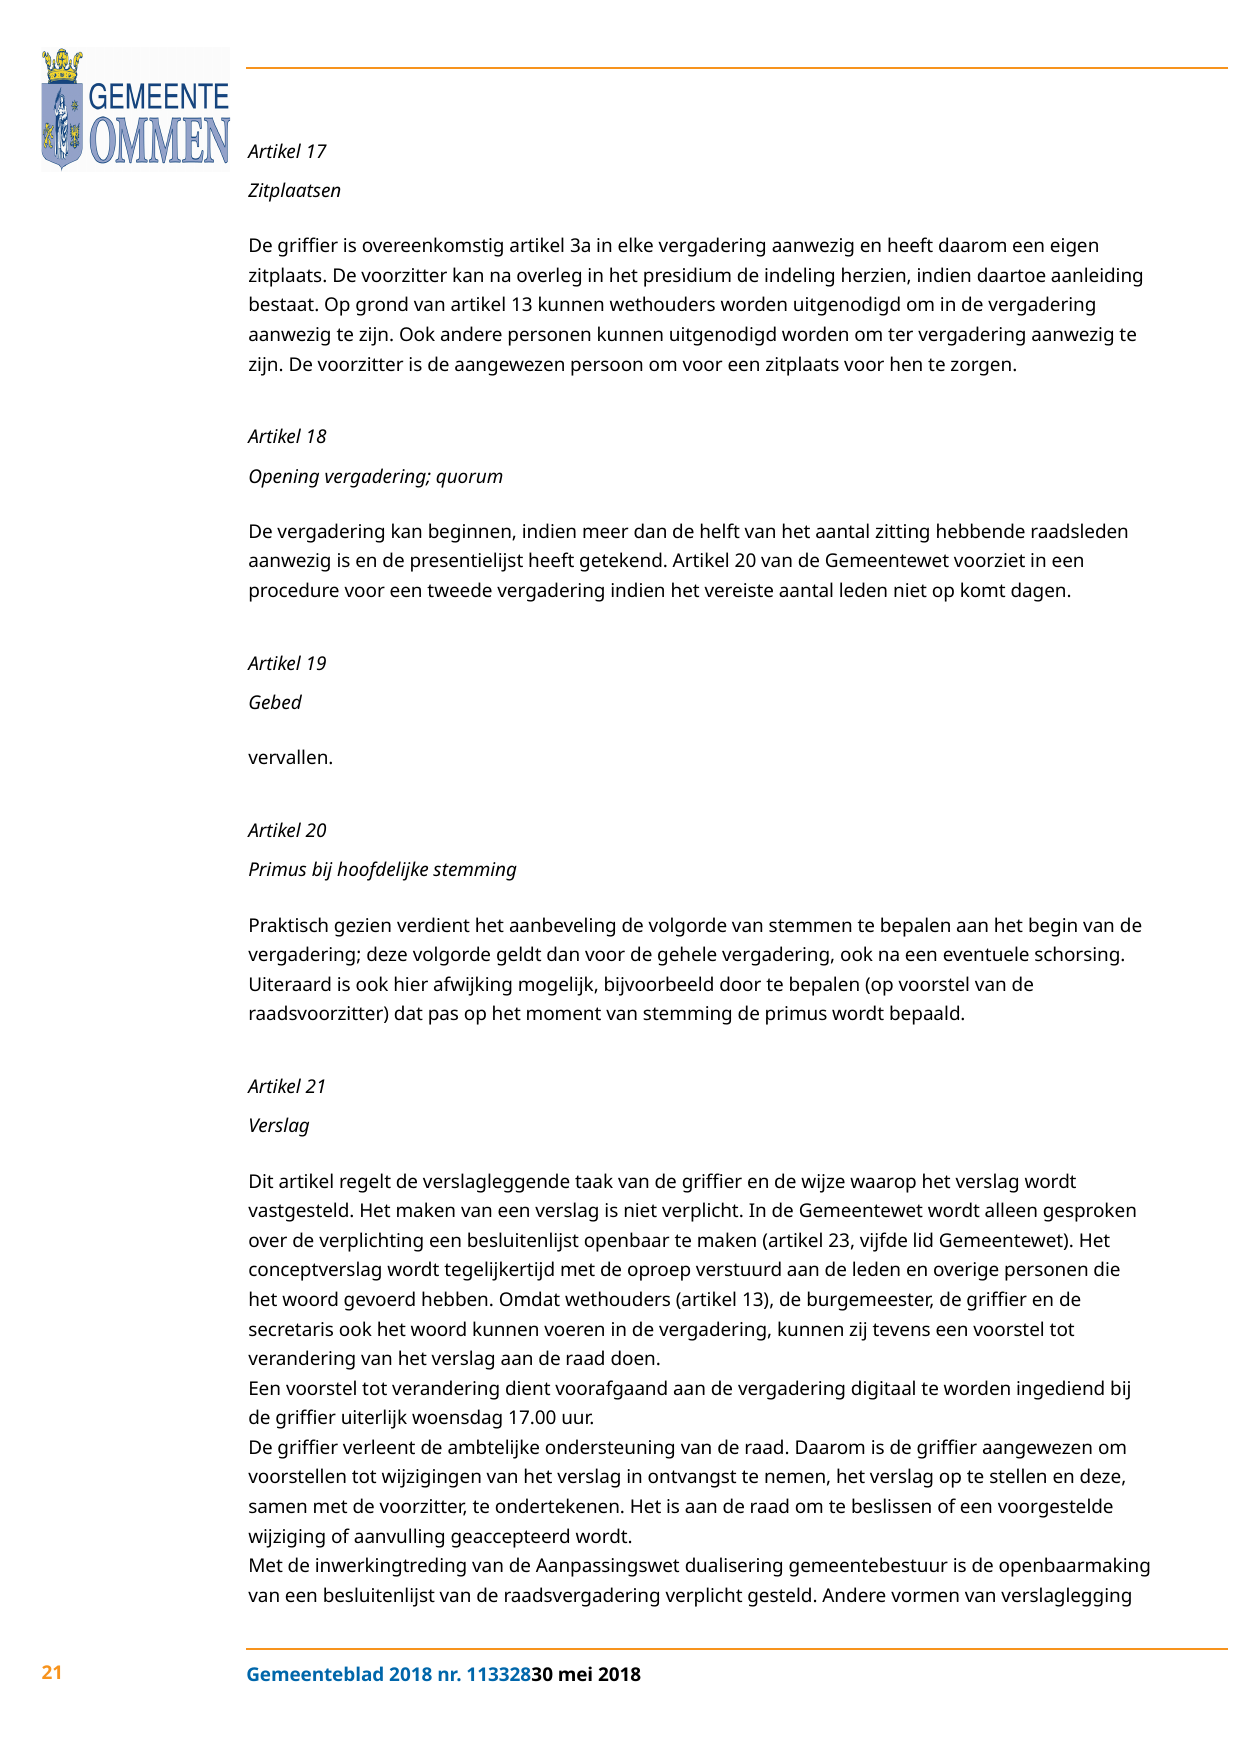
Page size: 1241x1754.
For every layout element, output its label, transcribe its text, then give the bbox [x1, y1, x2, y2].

text De griffier is overeenkomstig artikel 3a in elke vergadering aanwezig en heeft daarom een eigen zitplaats. De voorzitter kan na overleg in het presidium de indeling herzien, indien daartoe aanleiding bestaat. Op grond van artikel 13 kunnen wethouders worden uitgenodigd om in de vergadering aanwezig te zijn. Ook andere personen kunnen uitgenodigd worden om ter vergadering aanwezig te zijn. De voorzitter is de aangewezen persoon om voor een zitplaats voor hen te zorgen. [248, 232, 1152, 377]
text De vergadering kan beginnen, indien meer dan de helft van het aantal zitting hebbende raadsleden aanwezig is en de presentielijst heeft getekend. Artikel 20 van de Gemeentewet voorziet in een procedure voor een tweede vergadering indien het vereiste aantal leden niet op komt dagen. [248, 518, 1152, 603]
text Met de inwerkingtreding van de Aanpassingswet dualisering gemeentebestuur is de openbaarmaking van een besluitenlijst van de raadsvergadering verplicht gesteld. Andere vormen van verslaglegging [248, 1552, 1152, 1608]
text Praktisch gezien verdient het aanbeveling de volgorde van stemmen te bepalen aan het begin van de vergadering; deze volgorde geldt dan voor de gehele vergadering, ook na een eventuele schorsing. Uiteraard is ook hier afwijking mogelijk, bijvoorbeeld door te bepalen (op voorstel van de raadsvoorzitter) dat pas op het moment van stemming de primus wordt bepaald. [248, 912, 1152, 1026]
text Dit artikel regelt de verslagleggende taak van de griffier en de wijze waarop het verslag wordt vastgesteld. Het maken van een verslag is niet verplicht. In de Gemeentewet wordt alleen gesproken over de verplichting een besluitenlijst openbaar te maken (artikel 23, vijfde lid Gemeentewet). Het conceptverslag wordt tegelijkertijd met de oproep verstuurd aan de leden en overige personen die het woord gevoerd hebben. Omdat wethouders (artikel 13), de burgemeester, de griffier en de secretaris ook het woord kunnen voeren in de vergadering, kunnen zij tevens een voorstel tot verandering van het verslag aan de raad doen. [248, 1168, 1152, 1371]
text Gebed [248, 689, 1152, 715]
text Zitplaatsen [248, 177, 1152, 203]
text Een voorstel tot verandering dient voorafgaand aan de vergadering digitaal te worden ingediend bij de griffier uiterlijk woensdag 17.00 uur. [248, 1375, 1152, 1430]
text De griffier verleent de ambtelijke ondersteuning van de raad. Daarom is de griffier aangewezen om voorstellen tot wijzigingen van het verslag in ontvangst te nemen, het verslag op te stellen en deze, samen met de voorzitter, te ondertekenen. Het is aan de raad om te beslissen of een voorgestelde wijziging of aanvulling geaccepteerd wordt. [248, 1434, 1152, 1549]
text Artikel 17 [248, 138, 1152, 164]
text Artikel 21 [248, 1073, 1152, 1099]
picture [41, 47, 231, 172]
text Opening vergadering; quorum [248, 463, 1152, 488]
text Primus bij hoofdelijke stemming [248, 857, 1152, 882]
text Verslag [248, 1113, 1152, 1138]
text vervallen. [248, 744, 1152, 770]
text Artikel 18 [248, 423, 1152, 449]
text Artikel 19 [248, 650, 1152, 676]
text Artikel 20 [248, 817, 1152, 843]
